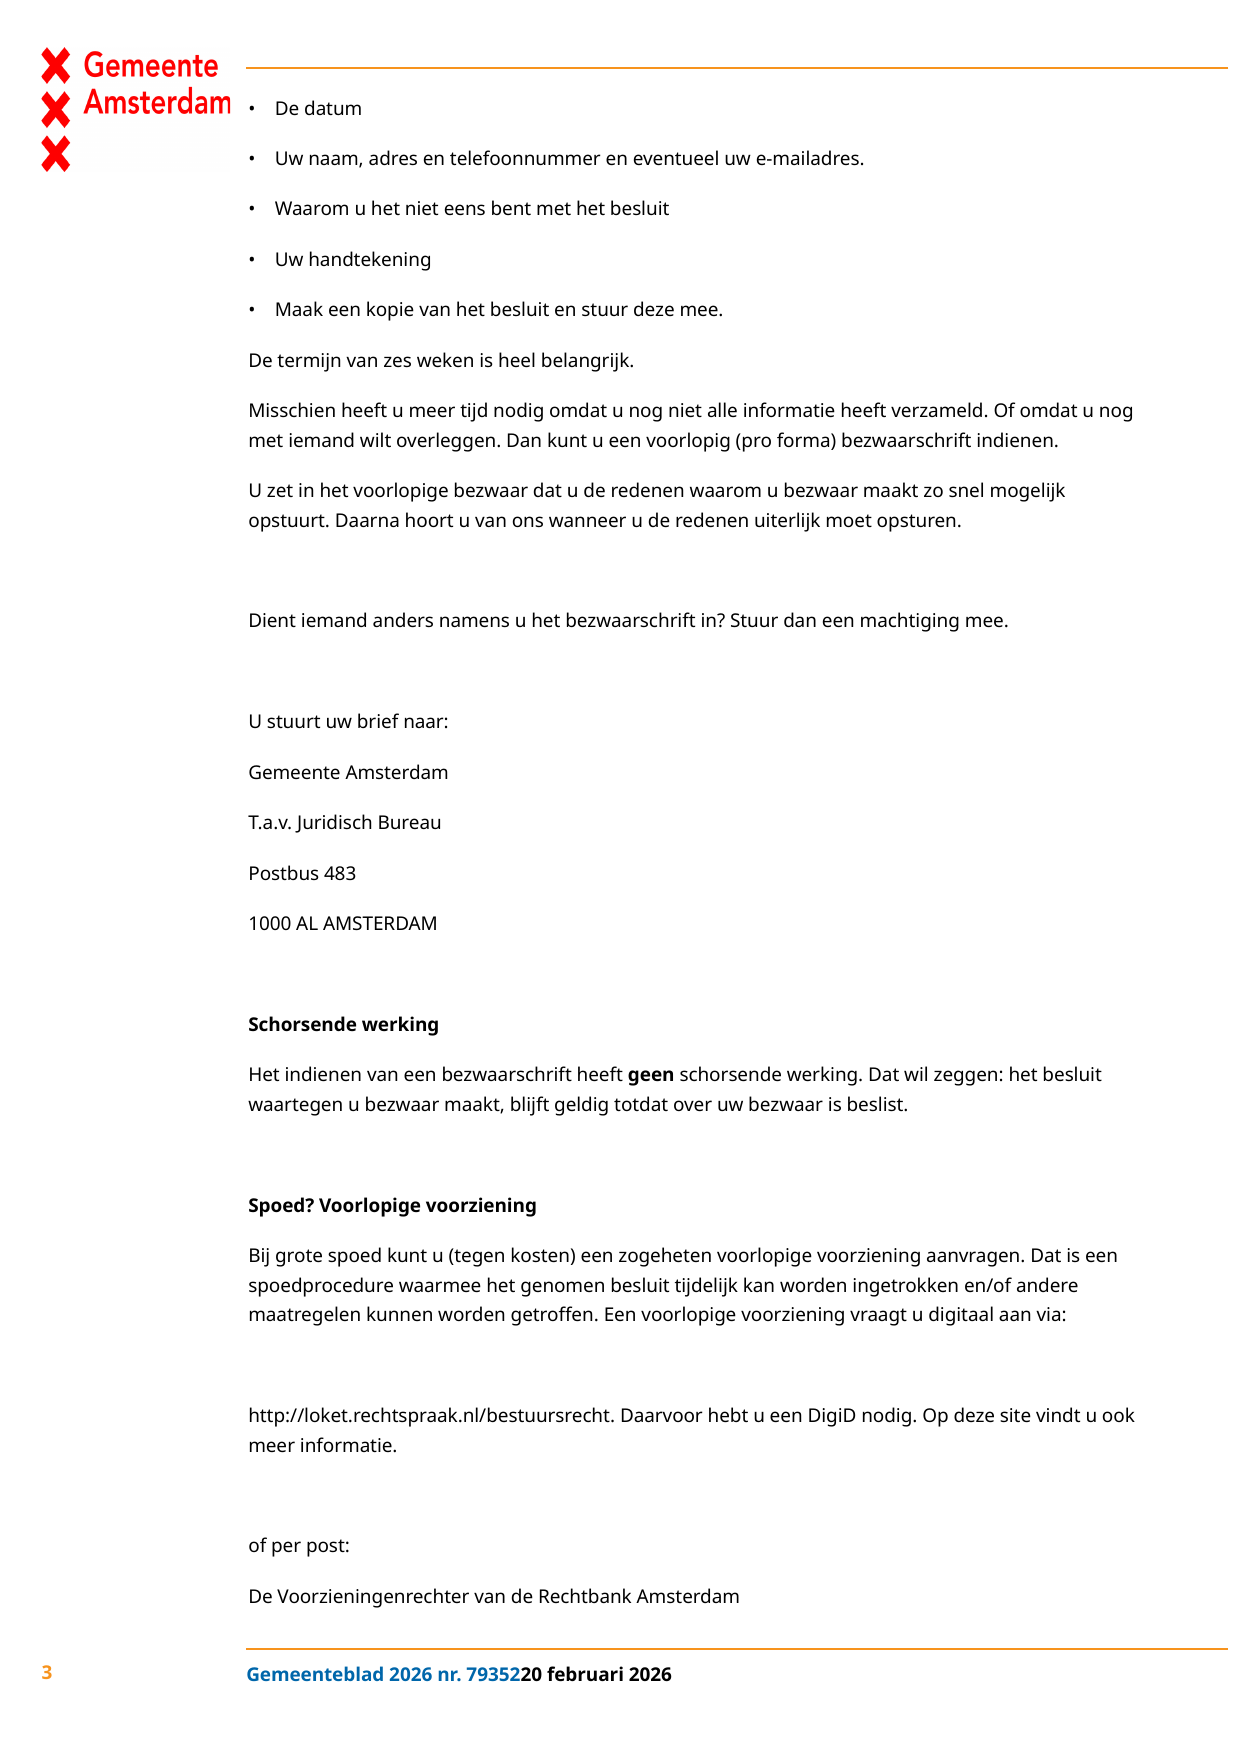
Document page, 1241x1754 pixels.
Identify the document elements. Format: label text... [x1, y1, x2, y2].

text Misschien heeft u meer tijd nodig omdat u nog niet alle informatie heeft verzameld. Of omdat u nog met iemand wilt overleggen. Dan kunt u een voorlopig (pro forma) bezwaarschrift indienen. [248, 397, 1152, 453]
text • De datum [248, 95, 1152, 121]
text T.a.v. Juridisch Bureau [248, 809, 1152, 835]
text Postbus 483 [248, 860, 1152, 886]
text of per post: [248, 1533, 1152, 1558]
text Dient iemand anders namens u het bezwaarschrift in? Stuur dan een machtiging mee. [248, 608, 1152, 633]
text 1000 AL AMSTERDAM [248, 910, 1152, 936]
text Het indienen van een bezwaarschrift heeft geen schorsende werking. Dat wil zeggen: het besluit waartegen u bezwaar maakt, blijft geldig totdat over uw bezwaar is beslist. [248, 1061, 1152, 1117]
text Gemeente Amsterdam [248, 759, 1152, 785]
text http://loket.rechtspraak.nl/bestuursrecht. Daarvoor hebt u een DigiD nodig. Op deze site vindt u ook meer informatie. [248, 1402, 1152, 1458]
text U stuurt uw brief naar: [248, 708, 1152, 734]
text • Uw handtekening [248, 246, 1152, 272]
text • Maak een kopie van het besluit en stuur deze mee. [248, 296, 1152, 322]
picture [41, 47, 231, 172]
text De Voorzieningenrechter van de Rechtbank Amsterdam [248, 1583, 1152, 1609]
text Bij grote spoed kunt u (tegen kosten) een zogeheten voorlopige voorziening aanvragen. Dat is een spoedprocedure waarmee het genomen besluit tijdelijk kan worden ingetrokken en/of andere maatregelen kunnen worden getroffen. Een voorlopige voorziening vraagt u digitaal aan via: [248, 1242, 1152, 1327]
text De termijn van zes weken is heel belangrijk. [248, 347, 1152, 373]
text Spoed? Voorlopige voorziening [248, 1192, 1152, 1218]
text Schorsende werking [248, 1011, 1152, 1037]
text • Uw naam, adres en telefoonnummer en eventueel uw e-mailadres. [248, 145, 1152, 171]
text U zet in het voorlopige bezwaar dat u de redenen waarom u bezwaar maakt zo snel mogelijk opstuurt. Daarna hoort u van ons wanneer u de redenen uiterlijk moet opsturen. [248, 477, 1152, 533]
text • Waarom u het niet eens bent met het besluit [248, 196, 1152, 221]
